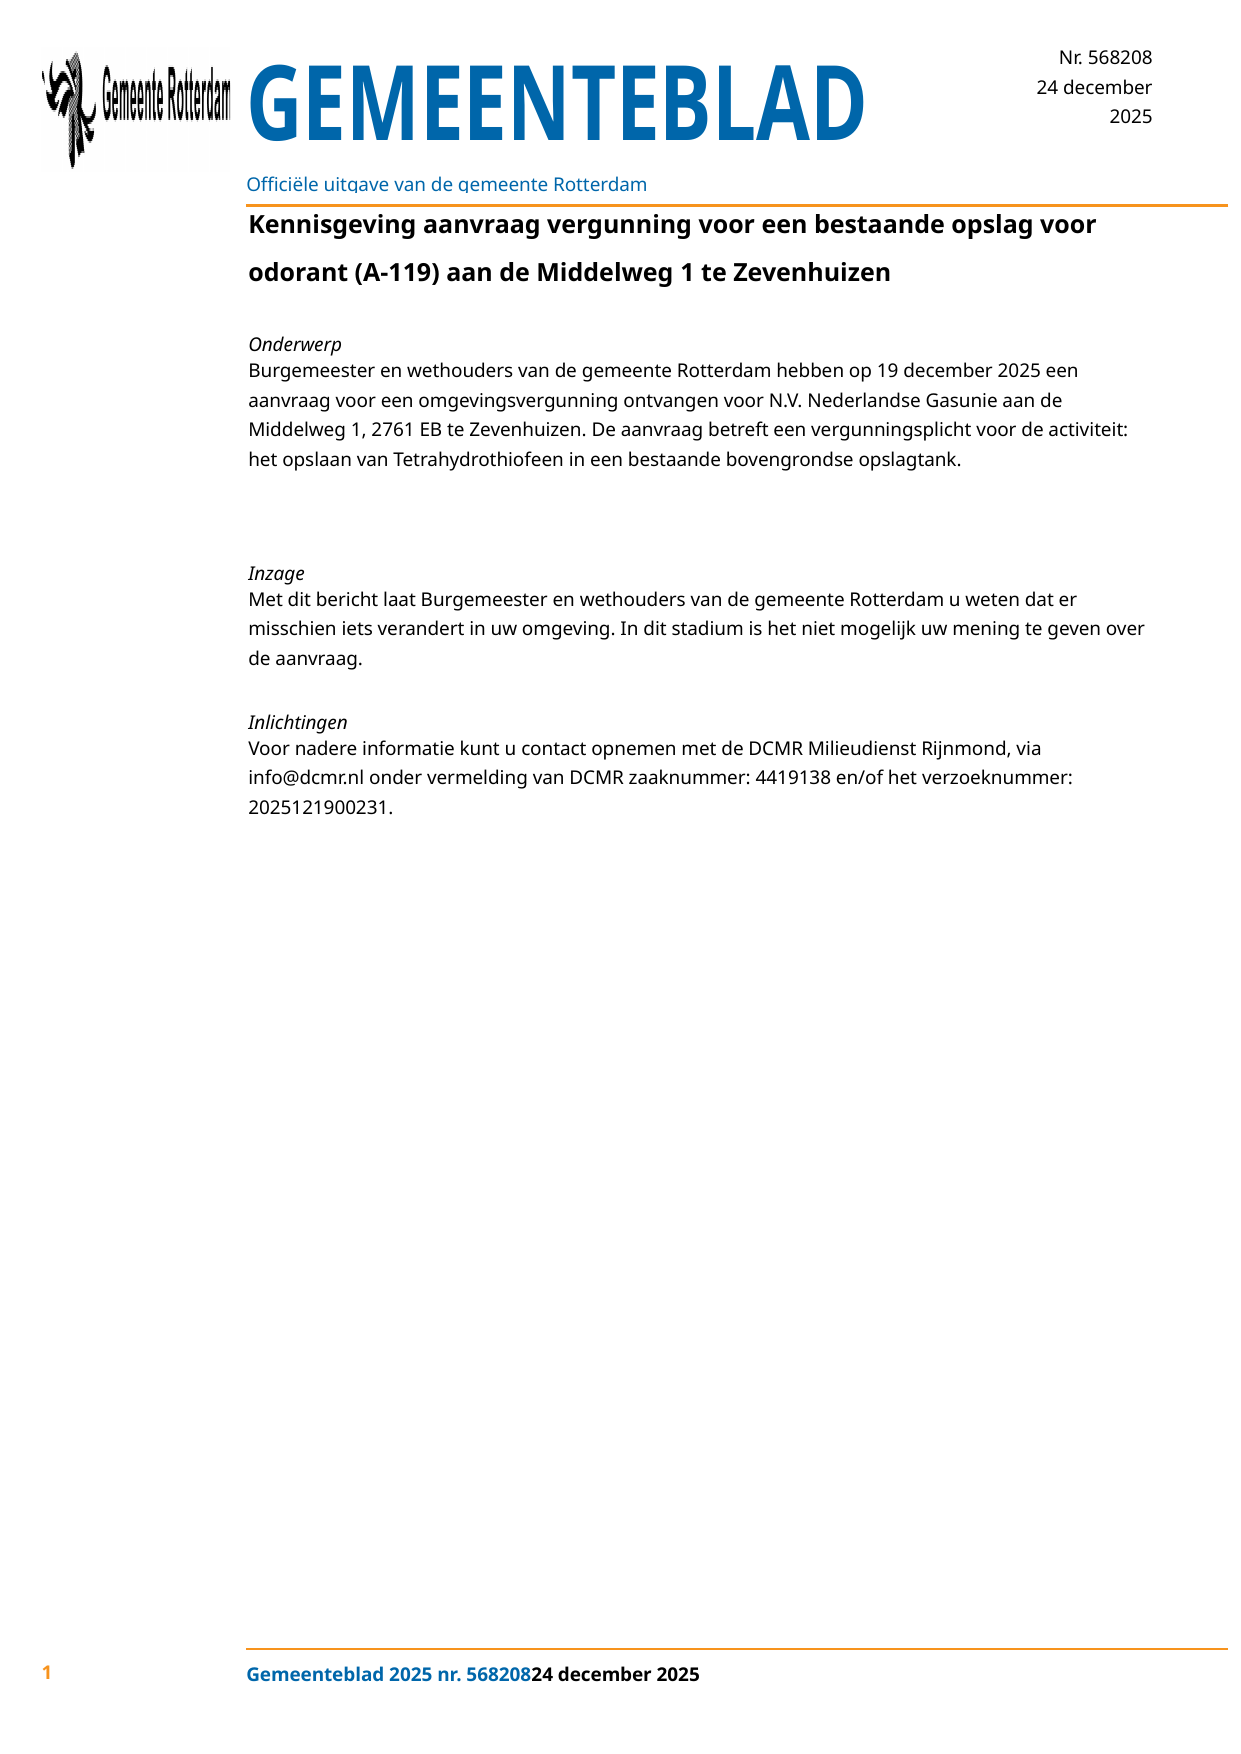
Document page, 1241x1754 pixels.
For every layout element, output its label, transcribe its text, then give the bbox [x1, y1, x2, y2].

text Voor nadere informatie kunt u contact opnemen met de DCMR Milieudienst Rijnmond, via info@dcmr.nl onder vermelding van DCMR zaaknummer: 4419138 en/of het verzoeknummer: 2025121900231. [248, 735, 1152, 820]
text Kennisgeving aanvraag vergunning voor een bestaande opslag voor odorant (A-119) aan de Middelweg 1 te Zevenhuizen [248, 207, 1152, 288]
text Onderwerp [248, 331, 1152, 357]
text Burgemeester en wethouders van de gemeente Rotterdam hebben op 19 december 2025 een aanvraag voor een omgevingsvergunning ontvangen voor N.V. Nederlandse Gasunie aan de Middelweg 1, 2761 EB te Zevenhuizen. De aanvraag betreft een vergunningsplicht voor de activiteit: het opslaan van Tetrahydrothiofeen in een bestaande bovengrondse opslagtank. [248, 357, 1152, 472]
picture [41, 47, 231, 172]
text Inzage [248, 560, 1152, 586]
text Inlichtingen [248, 709, 1152, 735]
text Met dit bericht laat Burgemeester en wethouders van de gemeente Rotterdam u weten dat er misschien iets verandert in uw omgeving. In dit stadium is het niet mogelijk uw mening te geven over de aanvraag. [248, 586, 1152, 671]
